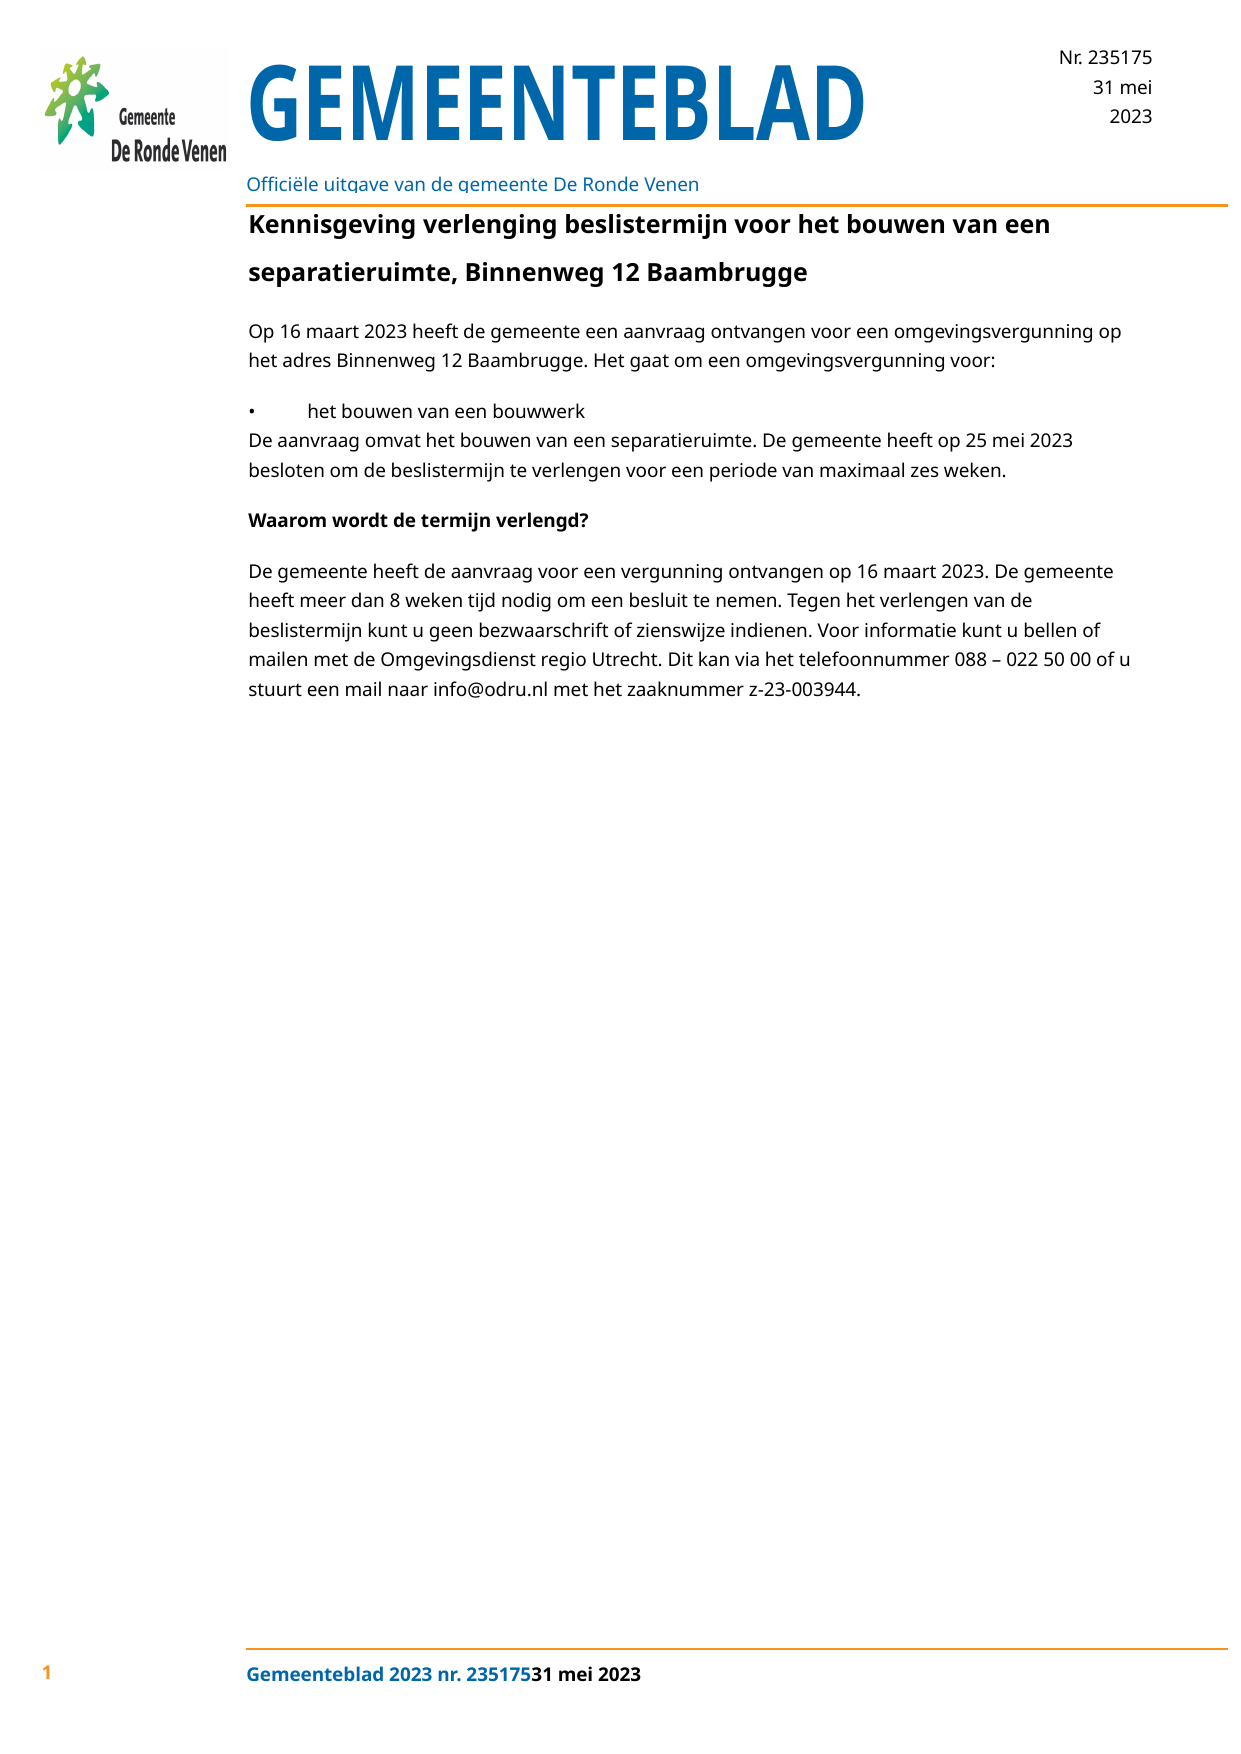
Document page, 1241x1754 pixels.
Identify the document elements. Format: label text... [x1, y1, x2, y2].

text Op 16 maart 2023 heeft de gemeente een aanvraag ontvangen voor een omgevingsvergunning op het adres Binnenweg 12 Baambrugge. Het gaat om een omgevingsvergunning voor: [248, 318, 1152, 373]
list het bouwen van een bouwwerk [248, 398, 1152, 424]
text Kennisgeving verlenging beslistermijn voor het bouwen van een separatieruimte, Binnenweg 12 Baambrugge [248, 207, 1152, 288]
text Waarom wordt de termijn verlengd? [248, 507, 1152, 533]
text De aanvraag omvat het bouwen van een separatieruimte. De gemeente heeft op 25 mei 2023 besloten om de beslistermijn te verlengen voor een periode van maximaal zes weken. [248, 427, 1152, 483]
picture [41, 47, 231, 172]
text De gemeente heeft de aanvraag voor een vergunning ontvangen op 16 maart 2023. De gemeente heeft meer dan 8 weken tijd nodig om een besluit te nemen. Tegen het verlengen van de beslistermijn kunt u geen bezwaarschrift of zienswijze indienen. Voor informatie kunt u bellen of mailen met de Omgevingsdienst regio Utrecht. Dit kan via het telefoonnummer 088 – 022 50 00 of u stuurt een mail naar info@odru.nl met het zaaknummer z-23-003944. [248, 558, 1152, 702]
